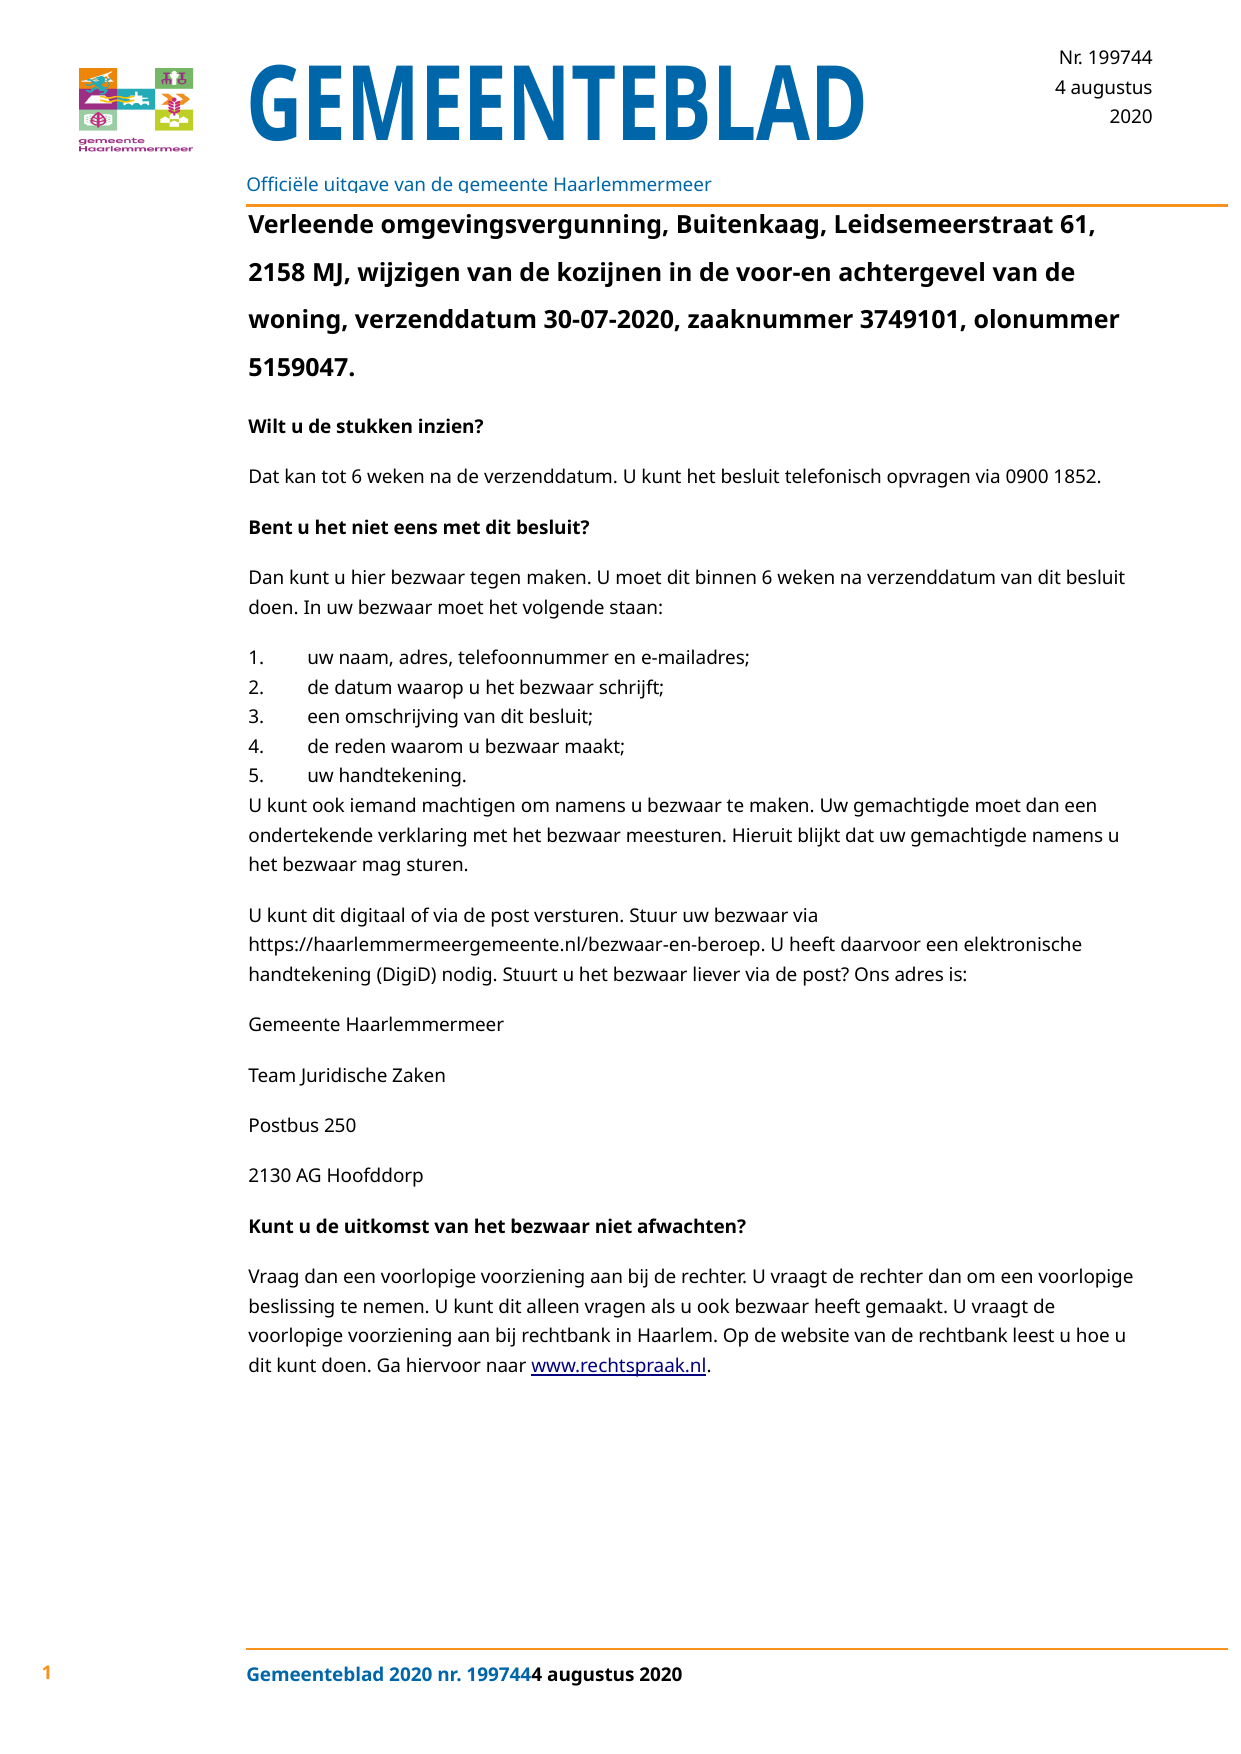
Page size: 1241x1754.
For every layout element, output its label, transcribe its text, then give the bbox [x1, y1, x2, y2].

text Vraag dan een voorlopige voorziening aan bij de rechter. U vraagt de rechter dan om een voorlopige beslissing te nemen. U kunt dit alleen vragen als u ook bezwaar heeft gemaakt. U vraagt de voorlopige voorziening aan bij rechtbank in Haarlem. Op de website van de rechtbank leest u hoe u dit kunt doen. Ga hiervoor naar www.rechtspraak.nl. [248, 1263, 1152, 1378]
text U kunt dit digitaal of via de post versturen. Stuur uw bezwaar via https://haarlemmermeergemeente.nl/bezwaar-en-beroep. U heeft daarvoor een elektronische handtekening (DigiD) nodig. Stuurt u het bezwaar liever via de post? Ons adres is: [248, 902, 1152, 987]
text U kunt ook iemand machtigen om namens u bezwaar te maken. Uw gemachtigde moet dan een ondertekende verklaring met het bezwaar meesturen. Hieruit blijkt dat uw gemachtigde namens u het bezwaar mag sturen. [248, 792, 1152, 877]
text Team Juridische Zaken [248, 1062, 1152, 1088]
list de reden waarom u bezwaar maakt; [248, 733, 1152, 759]
list een omschrijving van dit besluit; [248, 703, 1152, 729]
text Gemeente Haarlemmermeer [248, 1011, 1152, 1037]
list uw handtekening. [248, 763, 1152, 788]
text Bent u het niet eens met dit besluit? [248, 514, 1152, 540]
text Dat kan tot 6 weken na de verzenddatum. U kunt het besluit telefonisch opvragen via 0900 1852. [248, 463, 1152, 489]
text 2130 AG Hoofddorp [248, 1163, 1152, 1188]
list uw naam, adres, telefoonnummer en e-mailadres; [248, 644, 1152, 670]
text Wilt u de stukken inzien? [248, 413, 1152, 439]
list de datum waarop u het bezwaar schrijft; [248, 674, 1152, 700]
text Verleende omgevingsvergunning, Buitenkaag, Leidsemeerstraat 61, 2158 MJ, wijzigen van de kozijnen in de voor-en achtergevel van de woning, verzenddatum 30-07-2020, zaaknummer 3749101, olonummer 5159047. [248, 207, 1152, 384]
text Dan kunt u hier bezwaar tegen maken. U moet dit binnen 6 weken na verzenddatum van dit besluit doen. In uw bezwaar moet het volgende staan: [248, 564, 1152, 620]
text Kunt u de uitkomst van het bezwaar niet afwachten? [248, 1213, 1152, 1239]
picture [41, 47, 231, 172]
text Postbus 250 [248, 1112, 1152, 1138]
